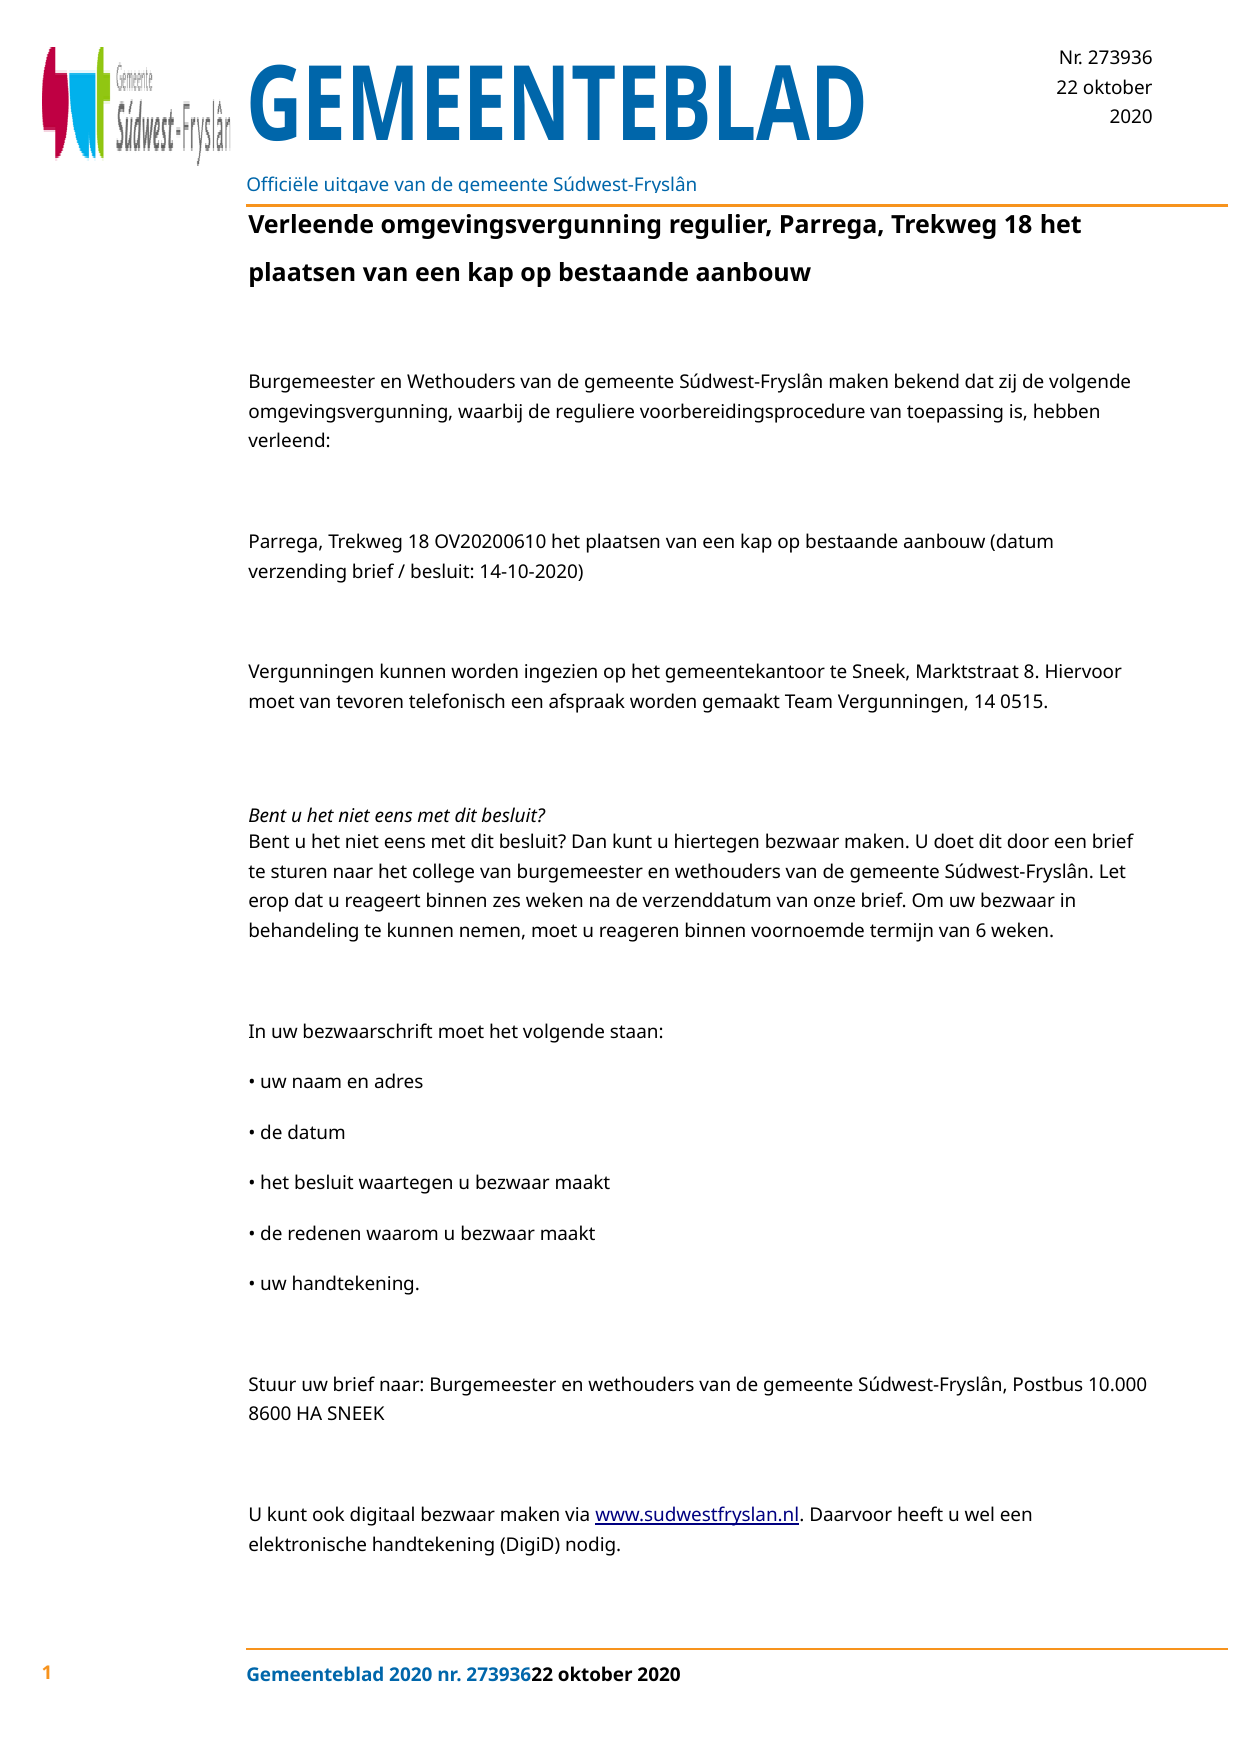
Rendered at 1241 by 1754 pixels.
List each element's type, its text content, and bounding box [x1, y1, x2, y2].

text • uw naam en adres [248, 1068, 1152, 1094]
text • de datum [248, 1119, 1152, 1144]
text U kunt ook digitaal bezwaar maken via www.sudwestfryslan.nl. Daarvoor heeft u wel een elektronische handtekening (DigiD) nodig. [248, 1501, 1152, 1557]
text Bent u het niet eens met dit besluit? [248, 803, 1152, 828]
text • het besluit waartegen u bezwaar maakt [248, 1169, 1152, 1195]
text Parrega, Trekweg 18 OV20200610 het plaatsen van een kap op bestaande aanbouw (datum verzending brief / besluit: 14-10-2020) [248, 528, 1152, 584]
text Burgemeester en Wethouders van de gemeente Súdwest-Fryslân maken bekend dat zij de volgende omgevingsvergunning, waarbij de reguliere voorbereidingsprocedure van toepassing is, hebben verleend: [248, 368, 1152, 453]
text Bent u het niet eens met dit besluit? Dan kunt u hiertegen bezwaar maken. U doet dit door een brief te sturen naar het college van burgemeester en wethouders van de gemeente Súdwest-Fryslân. Let erop dat u reageert binnen zes weken na de verzenddatum van onze brief. Om uw bezwaar in behandeling te kunnen nemen, moet u reageren binnen voornoemde termijn van 6 weken. [248, 828, 1152, 943]
text In uw bezwaarschrift moet het volgende staan: [248, 1018, 1152, 1044]
text • de redenen waarom u bezwaar maakt [248, 1220, 1152, 1245]
text Stuur uw brief naar: Burgemeester en wethouders van de gemeente Súdwest-Fryslân, Postbus 10.000 8600 HA SNEEK [248, 1371, 1152, 1426]
text Vergunningen kunnen worden ingezien op het gemeentekantoor te Sneek, Marktstraat 8. Hiervoor moet van tevoren telefonisch een afspraak worden gemaakt Team Vergunningen, 14 0515. [248, 659, 1152, 714]
text Verleende omgevingsvergunning regulier, Parrega, Trekweg 18 het plaatsen van een kap op bestaande aanbouw [248, 207, 1152, 288]
picture [41, 47, 231, 172]
text • uw handtekening. [248, 1270, 1152, 1296]
